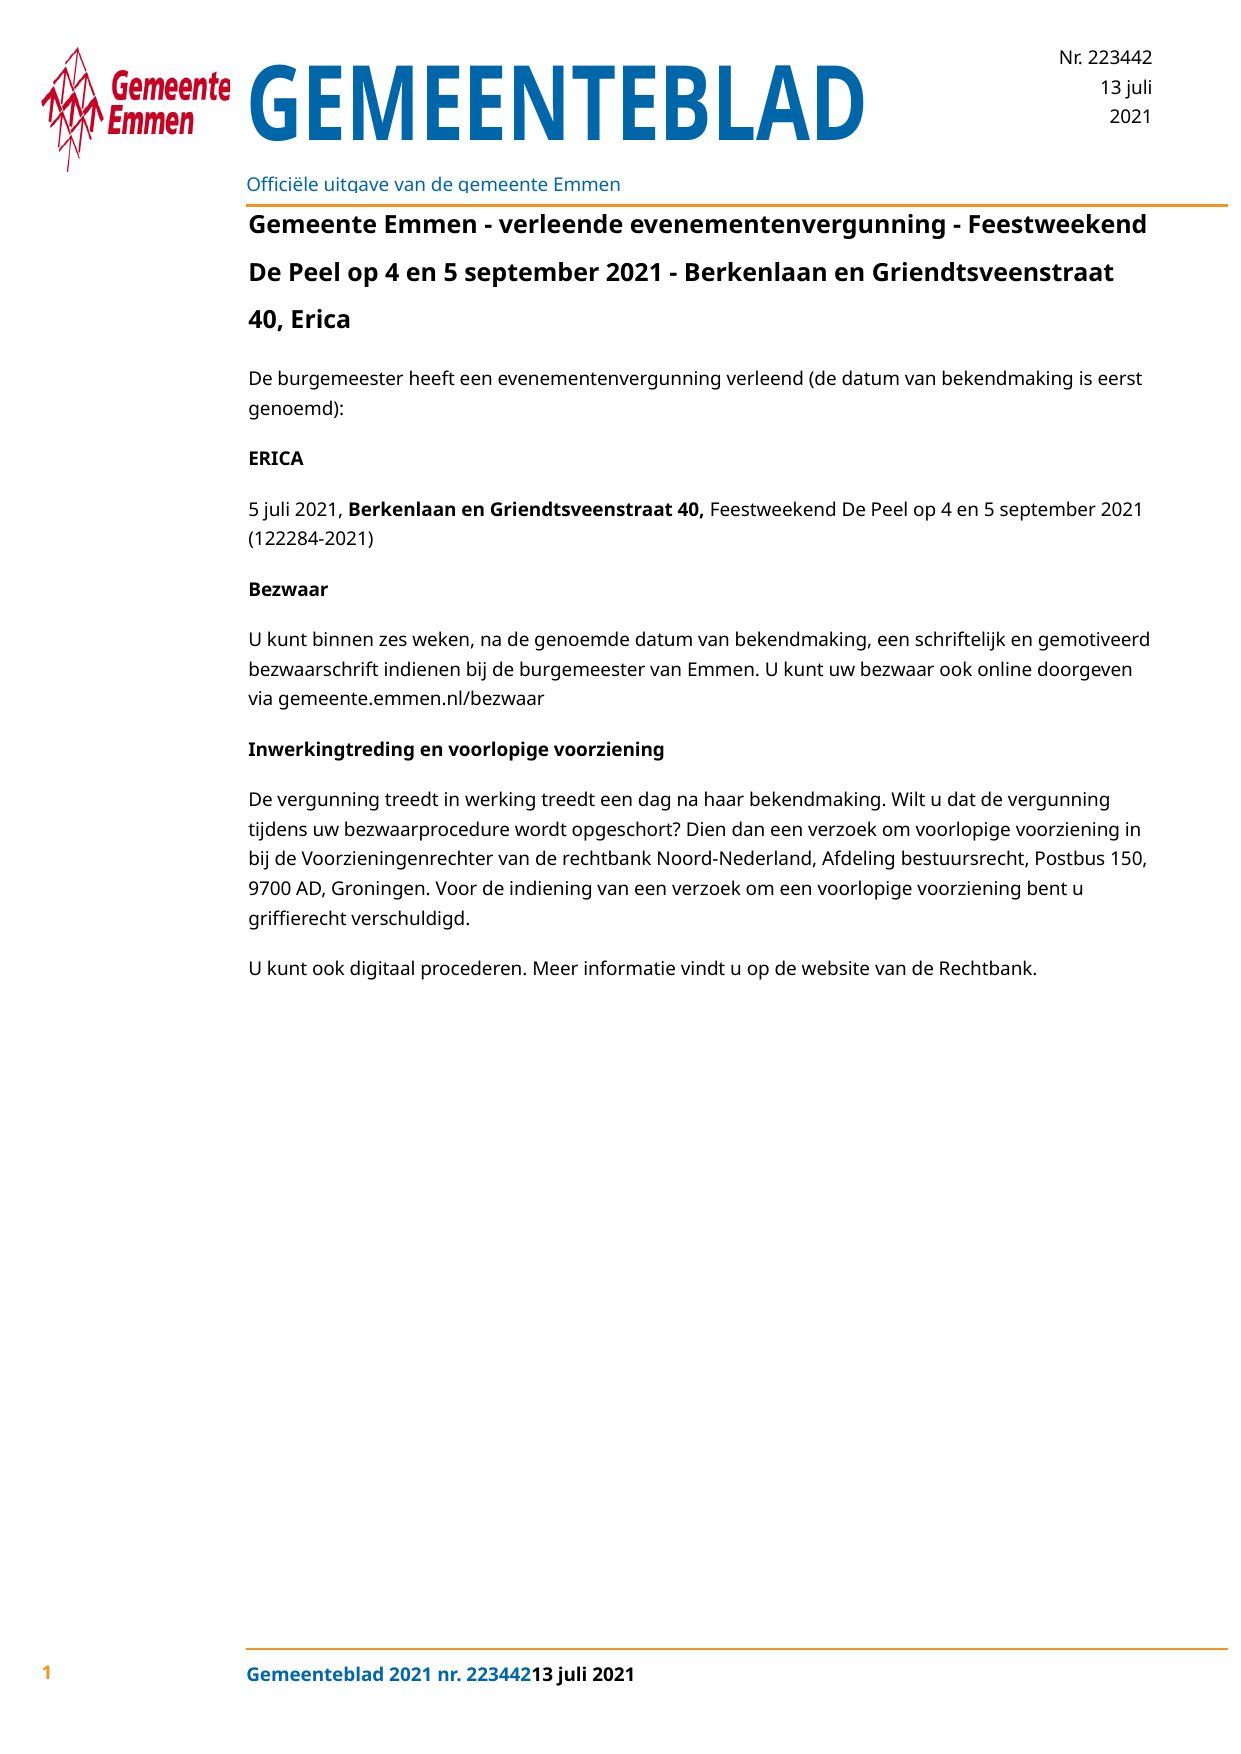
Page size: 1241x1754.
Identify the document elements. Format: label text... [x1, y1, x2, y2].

text Inwerkingtreding en voorlopige voorziening [248, 736, 1152, 762]
picture [41, 47, 231, 172]
text De vergunning treedt in werking treedt een dag na haar bekendmaking. Wilt u dat de vergunning tijdens uw bezwaarprocedure wordt opgeschort? Dien dan een verzoek om voorlopige voorziening in bij de Voorzieningenrechter van de rechtbank Noord-Nederland, Afdeling bestuursrecht, Postbus 150, 9700 AD, Groningen. Voor de indiening van een verzoek om een voorlopige voorziening bent u griffierecht verschuldigd. [248, 786, 1152, 930]
text 5 juli 2021, Berkenlaan en Griendtsveenstraat 40, Feestweekend De Peel op 4 en 5 september 2021 (122284-2021) [248, 496, 1152, 551]
text Gemeente Emmen - verleende evenementenvergunning - Feestweekend De Peel op 4 en 5 september 2021 - Berkenlaan en Griendtsveenstraat 40, Erica [248, 207, 1152, 336]
text U kunt binnen zes weken, na de genoemde datum van bekendmaking, een schriftelijk en gemotiveerd bezwaarschrift indienen bij de burgemeester van Emmen. U kunt uw bezwaar ook online doorgeven via gemeente.emmen.nl/bezwaar [248, 626, 1152, 711]
text De burgemeester heeft een evenementenvergunning verleend (de datum van bekendmaking is eerst genoemd): [248, 366, 1152, 421]
text Bezwaar [248, 576, 1152, 602]
text ERICA [248, 446, 1152, 471]
text U kunt ook digitaal procederen. Meer informatie vindt u op de website van de Rechtbank. [248, 955, 1152, 981]
